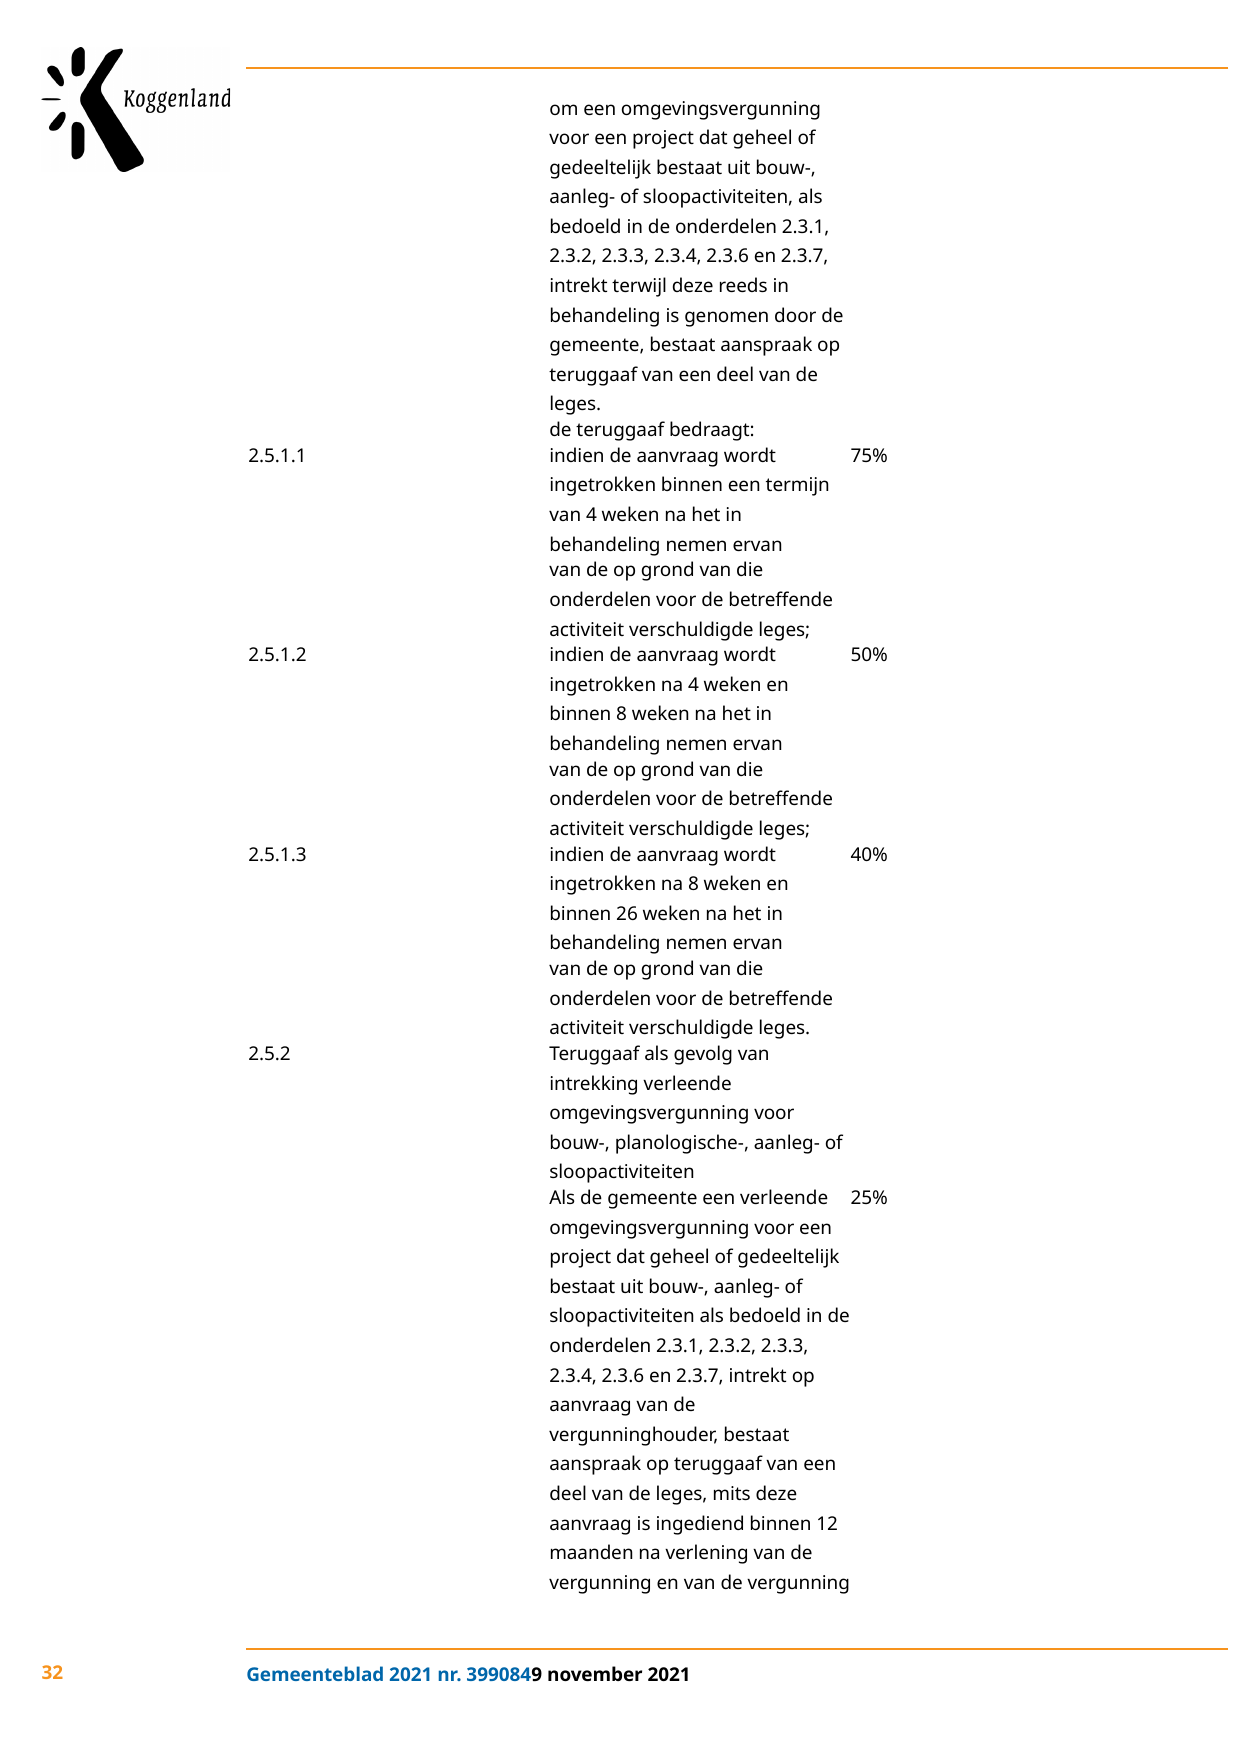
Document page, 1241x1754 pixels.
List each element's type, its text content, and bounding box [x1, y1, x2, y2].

table_cell [248, 756, 549, 841]
table_cell [248, 1184, 549, 1594]
table_cell [248, 557, 549, 641]
table_cell Als de gemeente een verleende omgevingsvergunning voor een project dat geheel of gedeeltelijk bestaat uit bouw-, aanleg- of sloopactiviteiten als bedoeld in de onderdelen 2.3.1, 2.3.2, 2.3.3, 2.3.4, 2.3.6 en 2.3.7, intrekt op aanvraag van de vergunninghouder, bestaat aanspraak op teruggaaf van een deel van de leges, mits deze aanvraag is ingediend binnen 12 maanden na verlening van de vergunning en van de vergunning [549, 1184, 850, 1594]
table_cell [850, 756, 1152, 841]
table_cell de teruggaaf bedraagt: [549, 416, 850, 442]
table_cell indien de aanvraag wordt ingetrokken na 4 weken en binnen 8 weken na het in behandeling nemen ervan [549, 641, 850, 756]
table_cell [850, 1040, 1152, 1184]
table_cell [248, 955, 549, 1040]
table_cell 50% [850, 641, 1152, 756]
table_cell [850, 95, 1152, 416]
picture [41, 47, 231, 172]
table_cell 25% [850, 1184, 1152, 1594]
table_cell 2.5.1.1 [248, 442, 549, 557]
table_cell [850, 955, 1152, 1040]
table_cell om een omgevingsvergunning voor een project dat geheel of gedeeltelijk bestaat uit bouw-, aanleg- of sloopactiviteiten, als bedoeld in de onderdelen 2.3.1, 2.3.2, 2.3.3, 2.3.4, 2.3.6 en 2.3.7, intrekt terwijl deze reeds in behandeling is genomen door de gemeente, bestaat aanspraak op teruggaaf van een deel van de leges. [549, 95, 850, 416]
table_cell 2.5.1.3 [248, 841, 549, 955]
table_cell 2.5.2 [248, 1040, 549, 1184]
table_cell [850, 557, 1152, 641]
table_cell 2.5.1.2 [248, 641, 549, 756]
table_cell indien de aanvraag wordt ingetrokken na 8 weken en binnen 26 weken na het in behandeling nemen ervan [549, 841, 850, 955]
table_cell [248, 416, 549, 442]
table_cell [850, 416, 1152, 442]
table_cell Teruggaaf als gevolg van intrekking verleende omgevingsvergunning voor bouw-, planologische-, aanleg- of sloopactiviteiten [549, 1040, 850, 1184]
table_cell 40% [850, 841, 1152, 955]
table_cell van de op grond van die onderdelen voor de betreffende activiteit verschuldigde leges; [549, 557, 850, 641]
table_cell 75% [850, 442, 1152, 557]
table_cell [248, 95, 549, 416]
table_cell van de op grond van die onderdelen voor de betreffende activiteit verschuldigde leges. [549, 955, 850, 1040]
table_cell indien de aanvraag wordt ingetrokken binnen een termijn van 4 weken na het in behandeling nemen ervan [549, 442, 850, 557]
table_cell van de op grond van die onderdelen voor de betreffende activiteit verschuldigde leges; [549, 756, 850, 841]
